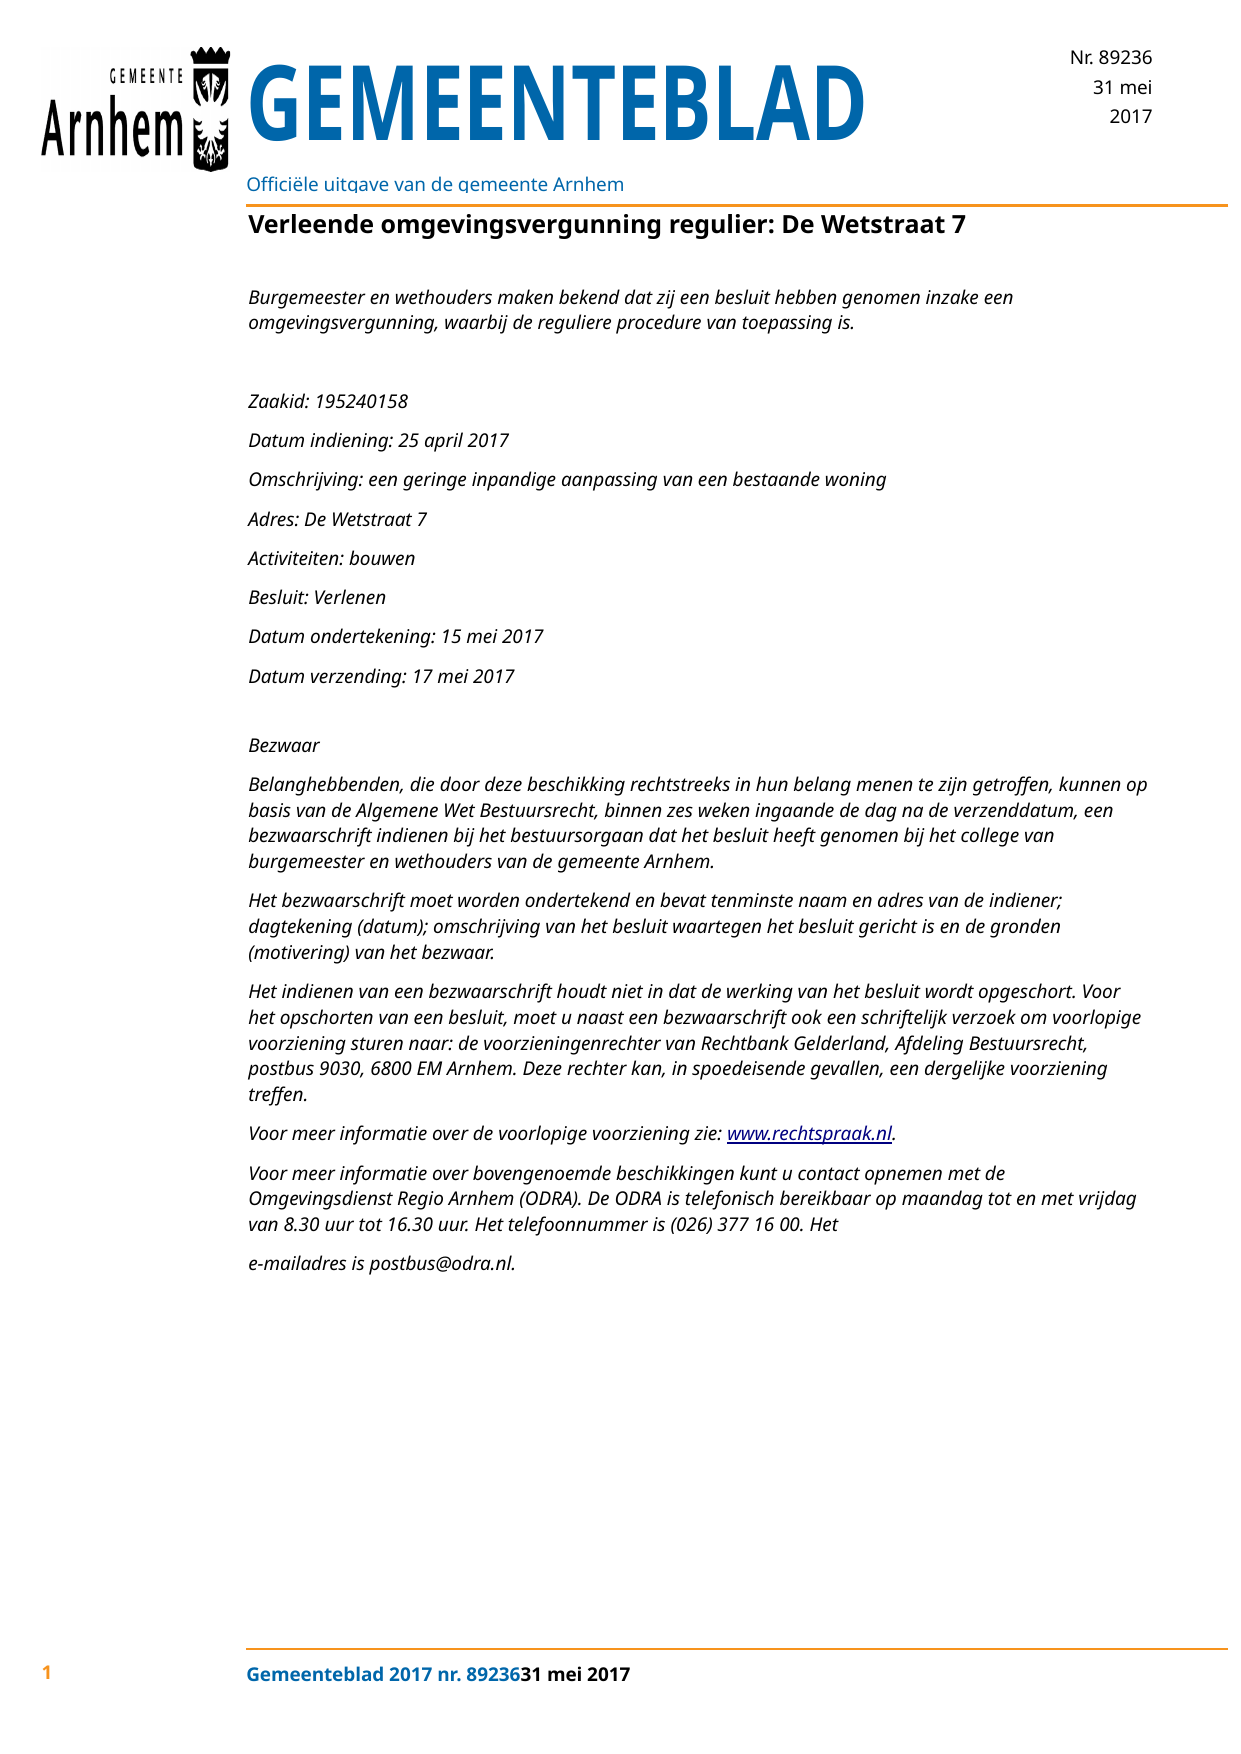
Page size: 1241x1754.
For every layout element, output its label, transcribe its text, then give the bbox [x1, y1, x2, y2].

text Activiteiten: bouwen [248, 545, 1152, 571]
text Burgemeester en wethouders maken bekend dat zij een besluit hebben genomen inzake een omgevingsvergunning, waarbij de reguliere procedure van toepassing is. [248, 284, 1152, 335]
text Datum indiening: 25 april 2017 [248, 427, 1152, 453]
text e-mailadres is postbus@odra.nl. [248, 1251, 1152, 1276]
text Het indienen van een bezwaarschrift houdt niet in dat de werking van het besluit wordt opgeschort. Voor het opschorten van een besluit, moet u naast een bezwaarschrift ook een schriftelijk verzoek om voorlopige voorziening sturen naar: de voorzieningenrechter van Rechtbank Gelderland, Afdeling Bestuursrecht, postbus 9030, 6800 EM Arnhem. Deze rechter kan, in spoedeisende gevallen, een dergelijke voorziening treffen. [248, 978, 1152, 1107]
text Omschrijving: een geringe inpandige aanpassing van een bestaande woning [248, 467, 1152, 492]
text Adres: De Wetstraat 7 [248, 506, 1152, 532]
text Het bezwaarschrift moet worden ondertekend en bevat tenminste naam en adres van de indiener; dagtekening (datum); omschrijving van het besluit waartegen het besluit gericht is en de gronden (motivering) van het bezwaar. [248, 888, 1152, 965]
text Belanghebbenden, die door deze beschikking rechtstreeks in hun belang menen te zijn getroffen, kunnen op basis van de Algemene Wet Bestuursrecht, binnen zes weken ingaande de dag na de verzenddatum, een bezwaarschrift indienen bij het bestuursorgaan dat het besluit heeft genomen bij het college van burgemeester en wethouders van de gemeente Arnhem. [248, 771, 1152, 874]
text Besluit: Verlenen [248, 584, 1152, 610]
text Datum ondertekening: 15 mei 2017 [248, 624, 1152, 649]
text Bezwaar [248, 732, 1152, 758]
text Datum verzending: 17 mei 2017 [248, 663, 1152, 689]
text Voor meer informatie over bovengenoemde beschikkingen kunt u contact opnemen met de Omgevingsdienst Regio Arnhem (ODRA). De ODRA is telefonisch bereikbaar op maandag tot en met vrijdag van 8.30 uur tot 16.30 uur. Het telefoonnummer is (026) 377 16 00. Het [248, 1160, 1152, 1237]
picture [41, 47, 231, 172]
text Zaakid: 195240158 [248, 388, 1152, 414]
text Verleende omgevingsvergunning regulier: De Wetstraat 7 [248, 207, 1152, 241]
text Voor meer informatie over de voorlopige voorziening zie: www.rechtspraak.nl. [248, 1121, 1152, 1146]
